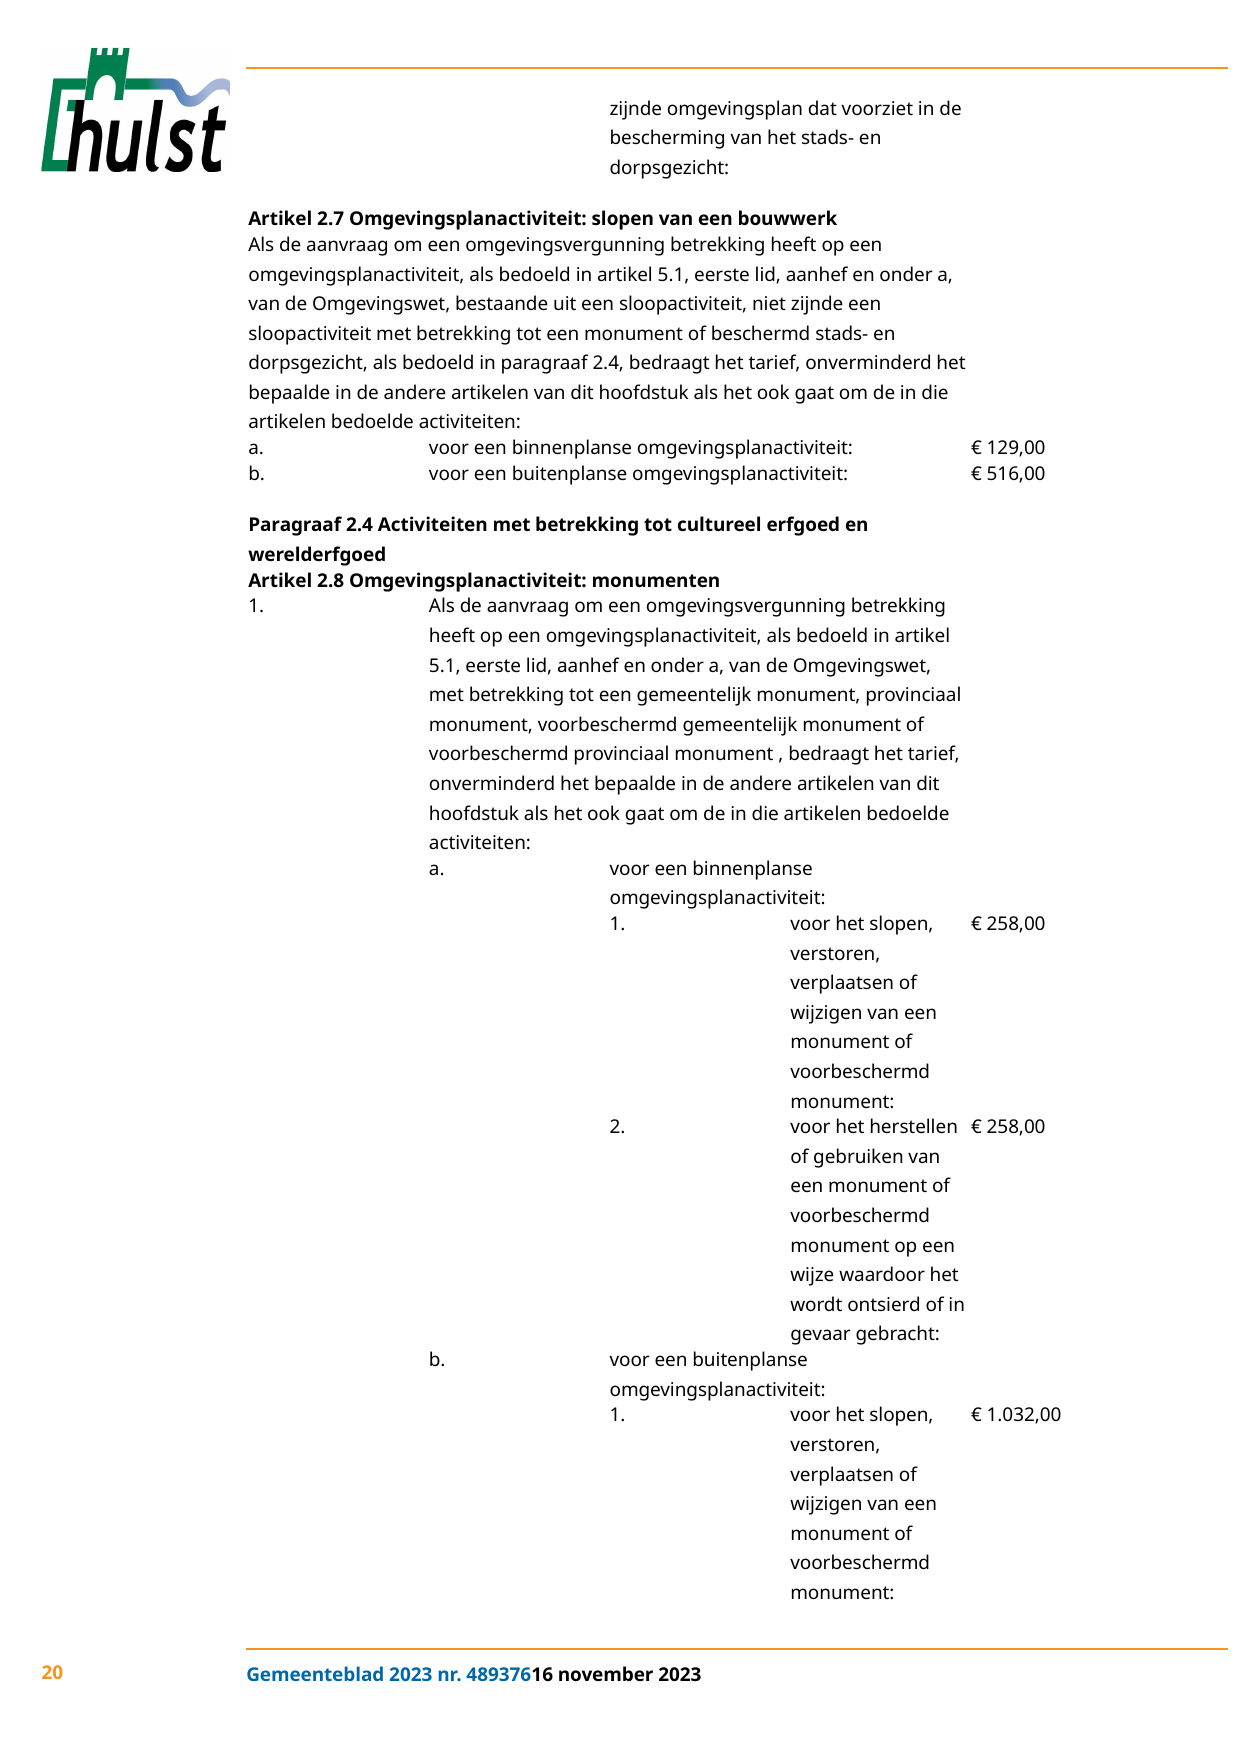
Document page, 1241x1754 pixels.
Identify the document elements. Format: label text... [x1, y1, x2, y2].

table_cell zijnde omgevingsplan dat voorziet in de bescherming van het stads- en dorpsgezicht: [609, 95, 971, 180]
table_cell a. [248, 434, 429, 460]
table_cell voor een binnenplanse omgevingsplanactiviteit: [609, 855, 971, 910]
table_cell [971, 855, 1152, 910]
table_cell [971, 593, 1152, 855]
table_cell voor het slopen, verstoren, verplaatsen of wijzigen van een monument of voorbeschermd monument: [790, 1402, 971, 1605]
table_cell [971, 231, 1152, 434]
table_cell € 516,00 [971, 460, 1152, 486]
table_cell a. [429, 855, 609, 1346]
table_cell € 258,00 [971, 1114, 1152, 1346]
table_cell b. [248, 460, 429, 486]
picture [41, 47, 231, 172]
table_cell voor een buitenplanse omgevingsplanactiviteit: [429, 460, 971, 486]
table_cell [971, 486, 1152, 512]
table_cell [248, 180, 429, 205]
table_cell [971, 180, 1152, 205]
table_cell Artikel 2.7 Omgevingsplanactiviteit: slopen van een bouwwerk [248, 205, 971, 231]
table_cell [971, 567, 1152, 593]
table_cell voor het slopen, verstoren, verplaatsen of wijzigen van een monument of voorbeschermd monument: [790, 910, 971, 1113]
table_cell € 1.032,00 [971, 1402, 1152, 1605]
table_cell [971, 205, 1152, 231]
table_cell [429, 180, 971, 205]
table_cell € 129,00 [971, 434, 1152, 460]
table_cell [248, 486, 429, 512]
table_cell Als de aanvraag om een omgevingsvergunning betrekking heeft op een omgevingsplanactiviteit, als bedoeld in artikel 5.1, eerste lid, aanhef en onder a, van de Omgevingswet, bestaande uit een sloopactiviteit, niet zijnde een sloopactiviteit met betrekking tot een monument of beschermd stads- en dorpsgezicht, als bedoeld in paragraaf 2.4, bedraagt het tarief, onverminderd het bepaalde in de andere artikelen van dit hoofdstuk als het ook gaat om de in die artikelen bedoelde activiteiten: [248, 231, 971, 434]
table_cell [429, 486, 971, 512]
table_cell 1. [248, 593, 429, 1605]
table_cell voor het herstellen of gebruiken van een monument of voorbeschermd monument op een wijze waardoor het wordt ontsierd of in gevaar gebracht: [790, 1114, 971, 1346]
table_cell [971, 95, 1152, 180]
table_cell voor een binnenplanse omgevingsplanactiviteit: [429, 434, 971, 460]
table_cell € 258,00 [971, 910, 1152, 1113]
table_cell [971, 1346, 1152, 1402]
table_cell 2. [609, 1114, 790, 1346]
table_cell 1. [609, 1402, 790, 1605]
table_cell Artikel 2.8 Omgevingsplanactiviteit: monumenten [248, 567, 971, 593]
table_cell Paragraaf 2.4 Activiteiten met betrekking tot cultureel erfgoed en werelderfgoed [248, 512, 971, 567]
table_cell Als de aanvraag om een omgevingsvergunning betrekking heeft op een omgevingsplanactiviteit, als bedoeld in artikel 5.1, eerste lid, aanhef en onder a, van de Omgevingswet, met betrekking tot een gemeentelijk monument, provinciaal monument, voorbeschermd gemeentelijk monument of voorbeschermd provinciaal monument , bedraagt het tarief, onverminderd het bepaalde in de andere artikelen van dit hoofdstuk als het ook gaat om de in die artikelen bedoelde activiteiten: [429, 593, 971, 855]
table_cell [971, 512, 1152, 567]
table_cell voor een buitenplanse omgevingsplanactiviteit: [609, 1346, 971, 1402]
table_cell [429, 95, 609, 180]
table_cell b. [429, 1346, 609, 1605]
table_cell 1. [609, 910, 790, 1113]
table_cell [248, 95, 429, 180]
